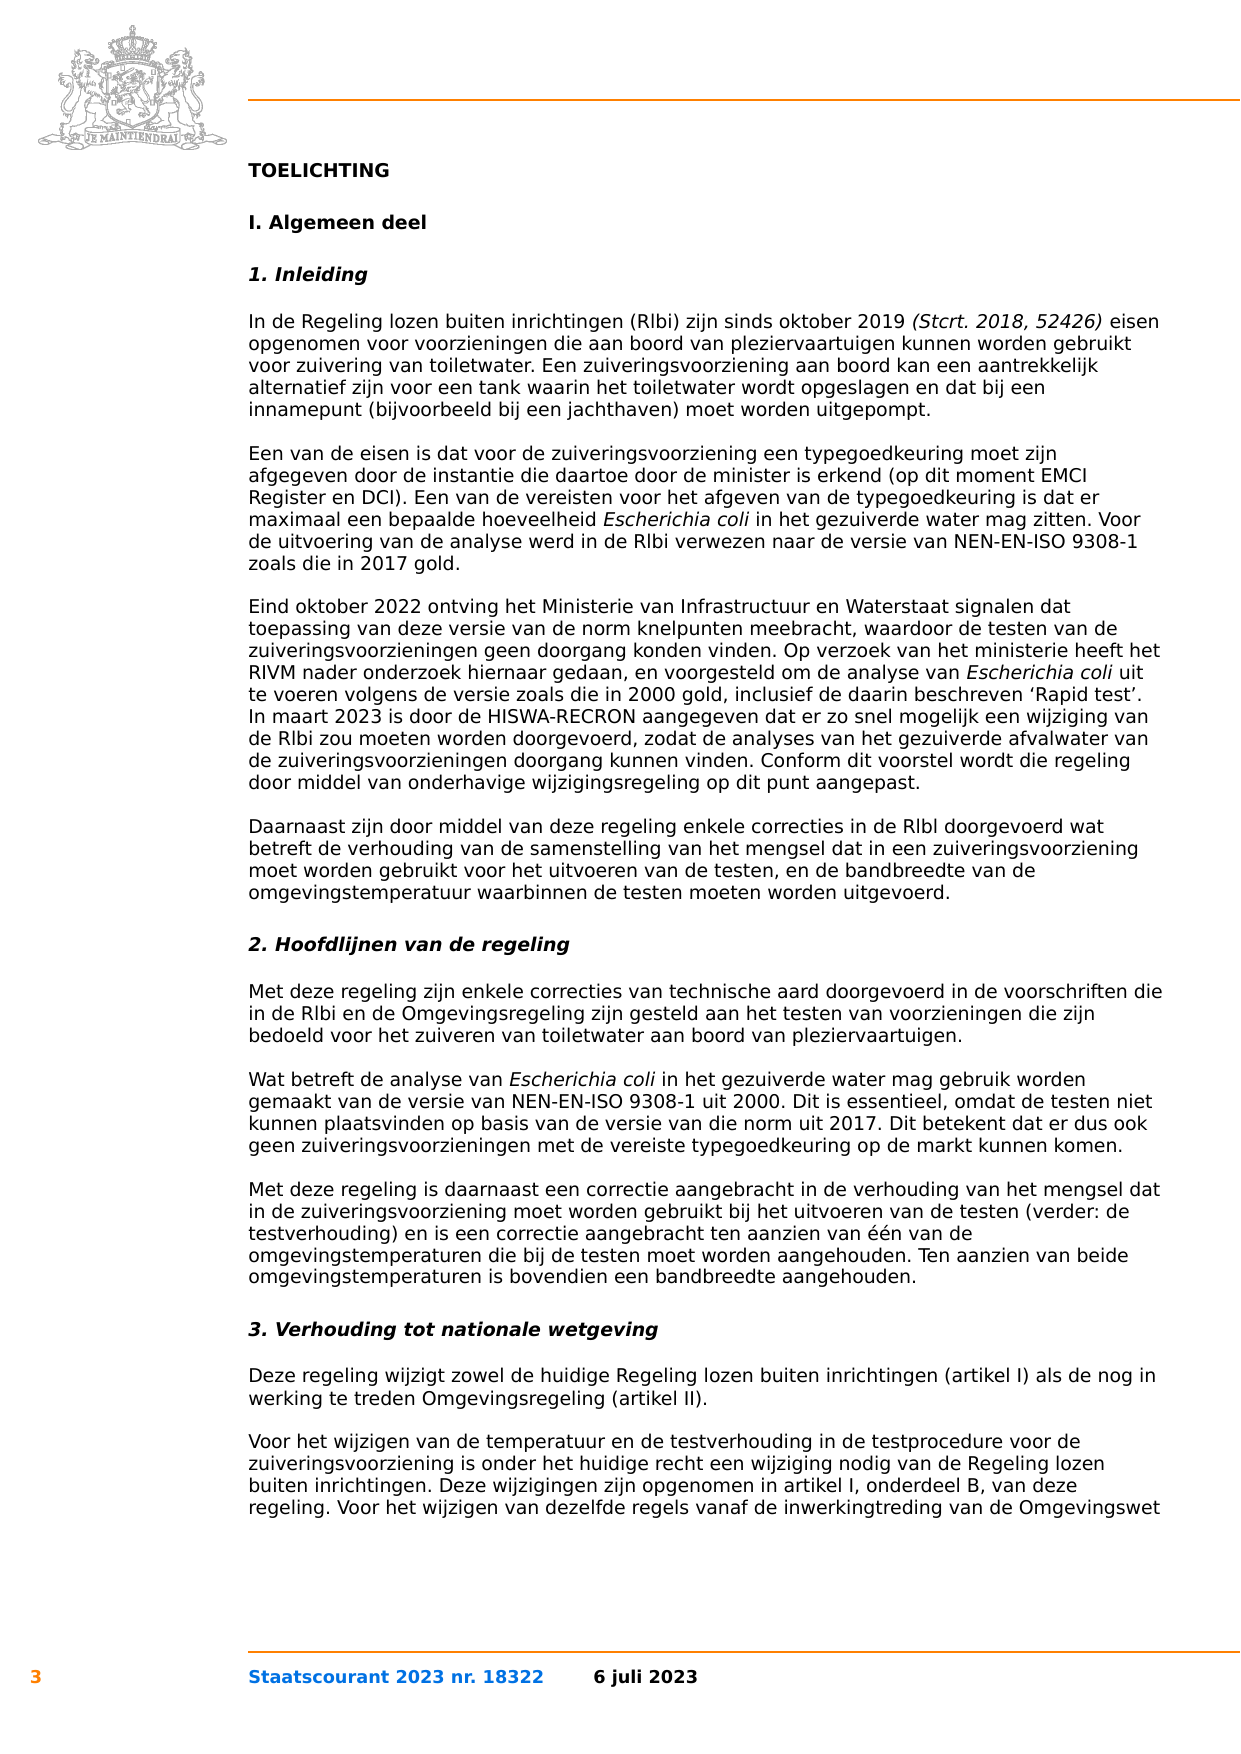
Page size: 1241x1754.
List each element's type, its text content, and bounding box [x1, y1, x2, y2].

text Eind oktober 2022 ontving het Ministerie van Infrastructuur en Waterstaat signalen dat toepassing van deze versie van de norm knelpunten meebracht, waardoor de testen van de zuiveringsvoorzieningen geen doorgang konden vinden. Op verzoek van het ministerie heeft het RIVM nader onderzoek hiernaar gedaan, en voorgesteld om de analyse van Escherichia coli uit te voeren volgens de versie zoals die in 2000 gold, inclusief de daarin beschreven ‘Rapid test’. In maart 2023 is door de HISWA-RECRON aangegeven dat er zo snel mogelijk een wijziging van de Rlbi zou moeten worden doorgevoerd, zodat de analyses van het gezuiverde afvalwater van de zuiveringsvoorzieningen doorgang kunnen vinden. Conform dit voorstel wordt die regeling door middel van onderhavige wijzigingsregeling op dit punt aangepast. [248, 596, 1163, 794]
text Deze regeling wijzigt zowel de huidige Regeling lozen buiten inrichtingen (artikel I) als de nog in werking te treden Omgevingsregeling (artikel II). [248, 1365, 1163, 1409]
text Met deze regeling zijn enkele correcties van technische aard doorgevoerd in de voorschriften die in de Rlbi en de Omgevingsregeling zijn gesteld aan het testen van voorzieningen die zijn bedoeld voor het zuiveren van toiletwater aan boord van pleziervaartuigen. [248, 981, 1163, 1047]
subtitle TOELICHTING [248, 160, 1163, 182]
picture [38, 25, 227, 150]
text Wat betreft de analyse van Escherichia coli in het gezuiverde water mag gebruik worden gemaakt van de versie van NEN-EN-ISO 9308-1 uit 2000. Dit is essentieel, omdat de testen niet kunnen plaatsvinden op basis van de versie van die norm uit 2017. Dit betekent dat er dus ook geen zuiveringsvoorzieningen met de vereiste typegoedkeuring op de markt kunnen komen. [248, 1069, 1163, 1157]
subtitle 1. Inleiding [248, 264, 1163, 286]
text In de Regeling lozen buiten inrichtingen (Rlbi) zijn sinds oktober 2019 (Stcrt. 2018, 52426) eisen opgenomen voor voorzieningen die aan boord van pleziervaartuigen kunnen worden gebruikt voor zuivering van toiletwater. Een zuiveringsvoorziening aan boord kan een aantrekkelijk alternatief zijn voor een tank waarin het toiletwater wordt opgeslagen en dat bij een innamepunt (bijvoorbeeld bij een jachthaven) moet worden uitgepompt. [248, 311, 1163, 421]
text Voor het wijzigen van de temperatuur en de testverhouding in de testprocedure voor de zuiveringsvoorziening is onder het huidige recht een wijziging nodig van de Regeling lozen buiten inrichtingen. Deze wijzigingen zijn opgenomen in artikel I, onderdeel B, van deze regeling. Voor het wijzigen van dezelfde regels vanaf de inwerkingtreding van de Omgevingswet [248, 1431, 1163, 1519]
text Met deze regeling is daarnaast een correctie aangebracht in de verhouding van het mengsel dat in de zuiveringsvoorziening moet worden gebruikt bij het uitvoeren van de testen (verder: de testverhouding) en is een correctie aangebracht ten aanzien van één van de omgevingstemperaturen die bij de testen moet worden aangehouden. Ten aanzien van beide omgevingstemperaturen is bovendien een bandbreedte aangehouden. [248, 1178, 1163, 1288]
text Een van de eisen is dat voor de zuiveringsvoorziening een typegoedkeuring moet zijn afgegeven door de instantie die daartoe door de minister is erkend (op dit moment EMCI Register en DCI). Een van de vereisten voor het afgeven van de typegoedkeuring is dat er maximaal een bepaalde hoeveelheid Escherichia coli in het gezuiverde water mag zitten. Voor de uitvoering van de analyse werd in de Rlbi verwezen naar de versie van NEN-EN-ISO 9308-1 zoals die in 2017 gold. [248, 443, 1163, 574]
text Daarnaast zijn door middel van deze regeling enkele correcties in de Rlbl doorgevoerd wat betreft de verhouding van de samenstelling van het mengsel dat in een zuiveringsvoorziening moet worden gebruikt voor het uitvoeren van de testen, en de bandbreedte van de omgevingstemperatuur waarbinnen de testen moeten worden uitgevoerd. [248, 816, 1163, 904]
subtitle 2. Hoofdlijnen van de regeling [248, 934, 1163, 956]
subtitle I. Algemeen deel [248, 212, 1163, 234]
subtitle 3. Verhouding tot nationale wetgeving [248, 1318, 1163, 1340]
